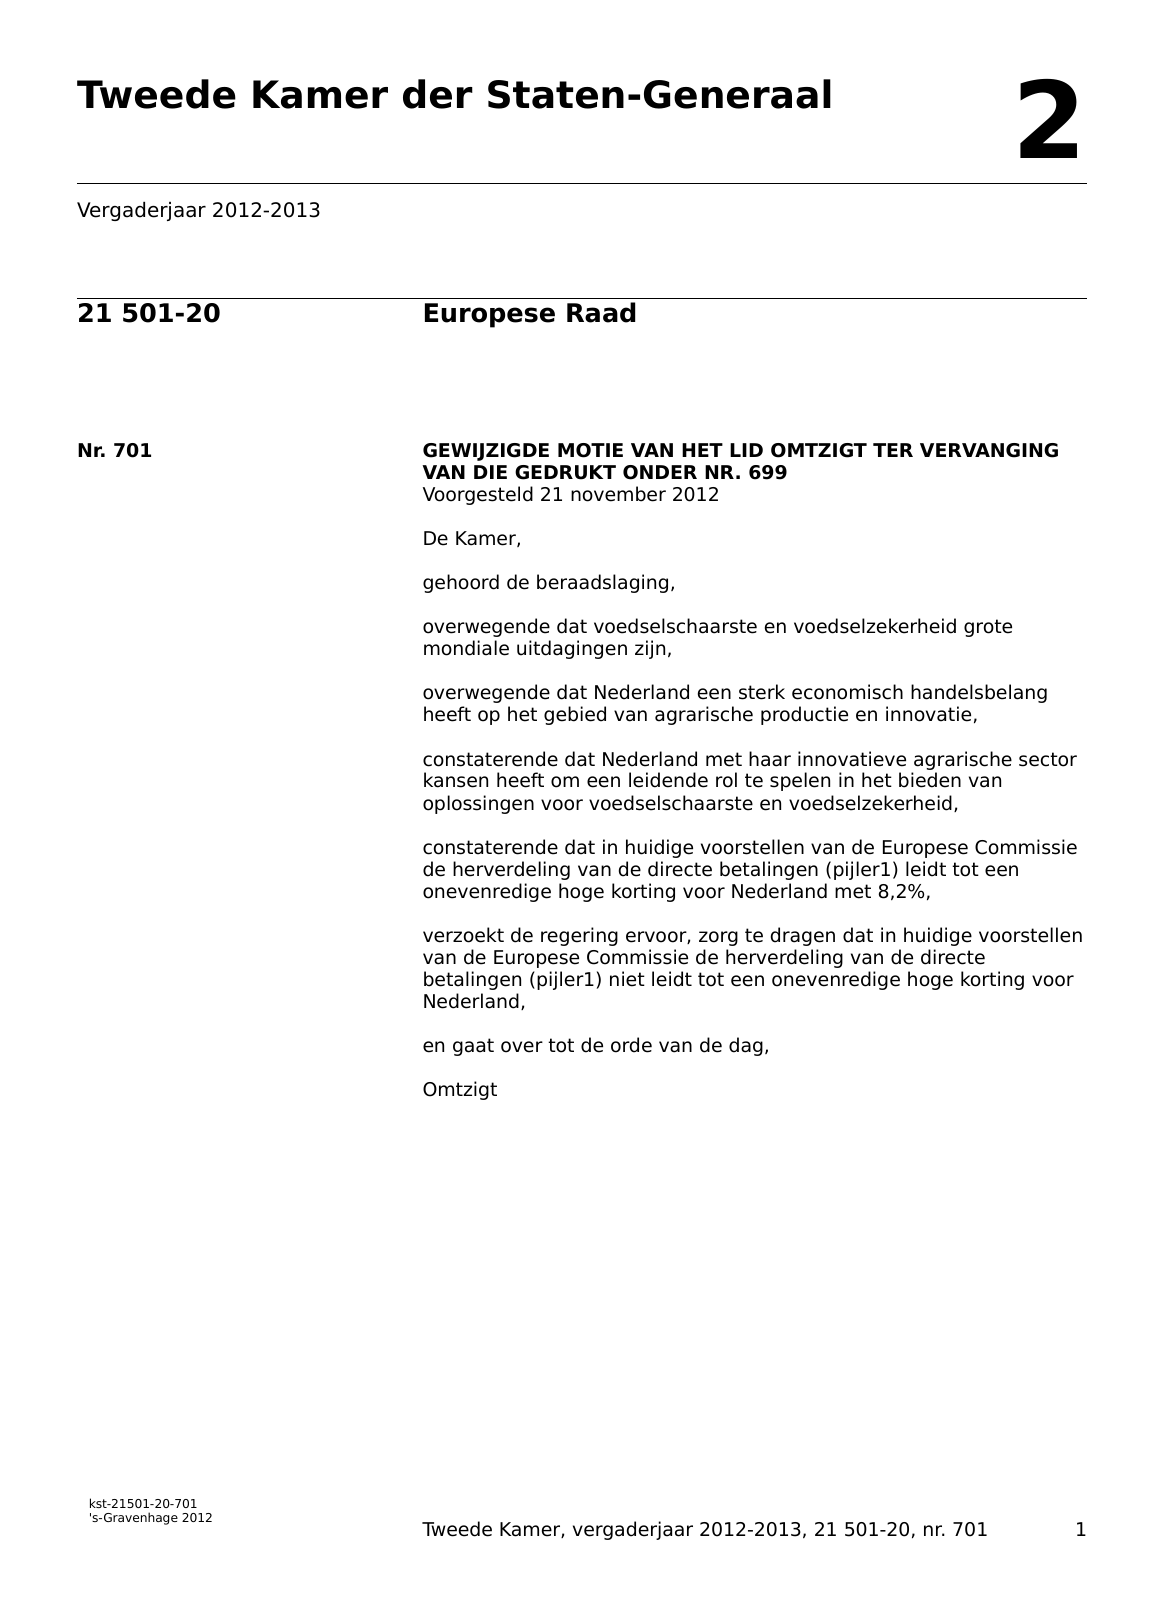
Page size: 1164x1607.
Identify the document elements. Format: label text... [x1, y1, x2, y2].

table_header Tweede Kamer der Staten-Generaal [77, 59, 886, 183]
subtitle 21 501-20 Europese Raad [77, 299, 1087, 329]
table_header 2 [886, 59, 1087, 183]
text kst-21501-20-701 [88, 1497, 323, 1511]
text gehoord de beraadslaging, [422, 572, 1087, 594]
text verzoekt de regering ervoor, zorg te dragen dat in huidige voorstellen van de Europese Commissie de herverdeling van de directe betalingen (pijler1) niet leidt tot een onevenredige hoge korting voor Nederland, [422, 925, 1087, 1013]
text Omtzigt [422, 1079, 1087, 1101]
subtitle Nr. 701 GEWIJZIGDE MOTIE VAN HET LID OMTZIGT TER VERVANGING VAN DIE GEDRUKT ONDER NR. 699 [77, 440, 1087, 484]
text constaterende dat in huidige voorstellen van de Europese Commissie de herverdeling van de directe betalingen (pijler1) leidt tot een onevenredige hoge korting voor Nederland met 8,2%, [422, 837, 1087, 902]
text overwegende dat voedselschaarste en voedselzekerheid grote mondiale uitdagingen zijn, [422, 616, 1087, 660]
text constaterende dat Nederland met haar innovatieve agrarische sector kansen heeft om een leidende rol te spelen in het bieden van oplossingen voor voedselschaarste en voedselzekerheid, [422, 748, 1087, 814]
text Voorgesteld 21 november 2012 [422, 484, 1087, 506]
text overwegende dat Nederland een sterk economisch handelsbelang heeft op het gebied van agrarische productie en innovatie, [422, 682, 1087, 726]
table_cell Vergaderjaar 2012-2013 [77, 184, 1087, 298]
text en gaat over tot de orde van de dag, [422, 1035, 1087, 1057]
text De Kamer, [422, 528, 1087, 550]
text 's-Gravenhage 2012 [88, 1511, 323, 1525]
